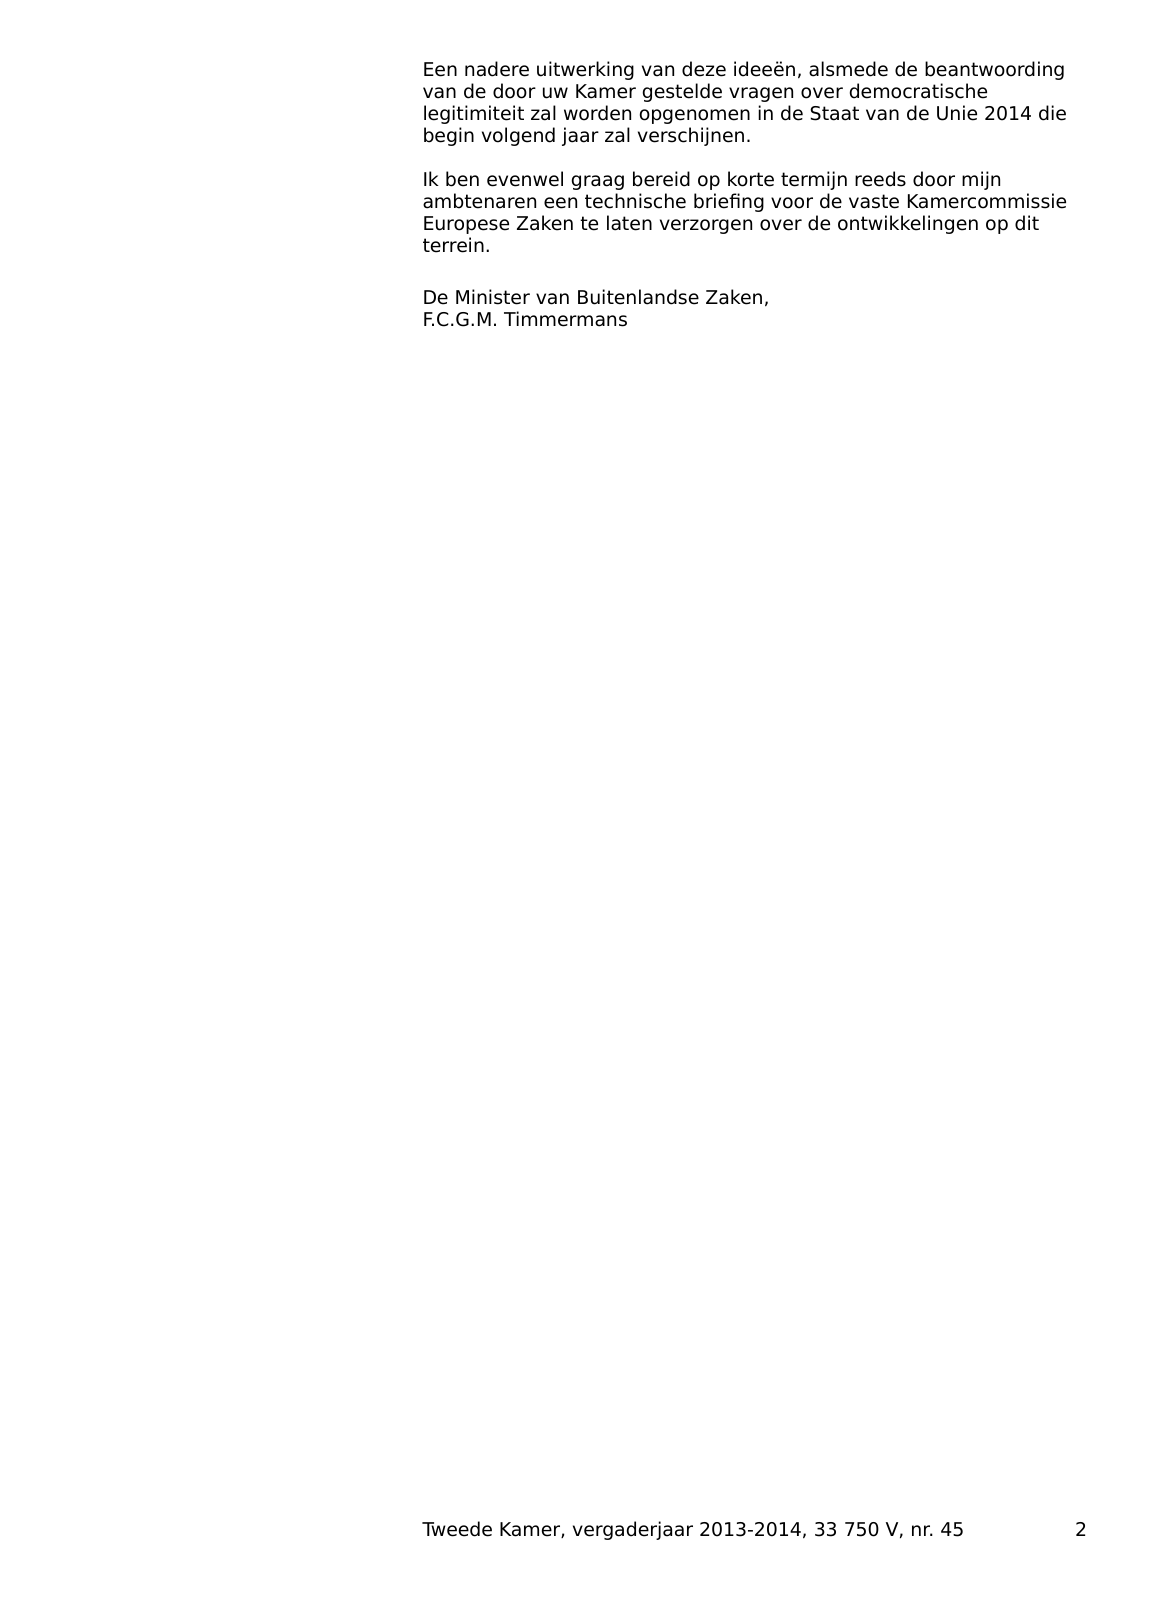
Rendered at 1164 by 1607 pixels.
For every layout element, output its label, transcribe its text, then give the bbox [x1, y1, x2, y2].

text Ik ben evenwel graag bereid op korte termijn reeds door mijn ambtenaren een technische briefing voor de vaste Kamercommissie Europese Zaken te laten verzorgen over de ontwikkelingen op dit terrein. [422, 169, 1087, 257]
text Een nadere uitwerking van deze ideeën, alsmede de beantwoording van de door uw Kamer gestelde vragen over democratische legitimiteit zal worden opgenomen in de Staat van de Unie 2014 die begin volgend jaar zal verschijnen. [422, 59, 1087, 147]
text De Minister van Buitenlandse Zaken, F.C.G.M. Timmermans [422, 287, 1087, 331]
